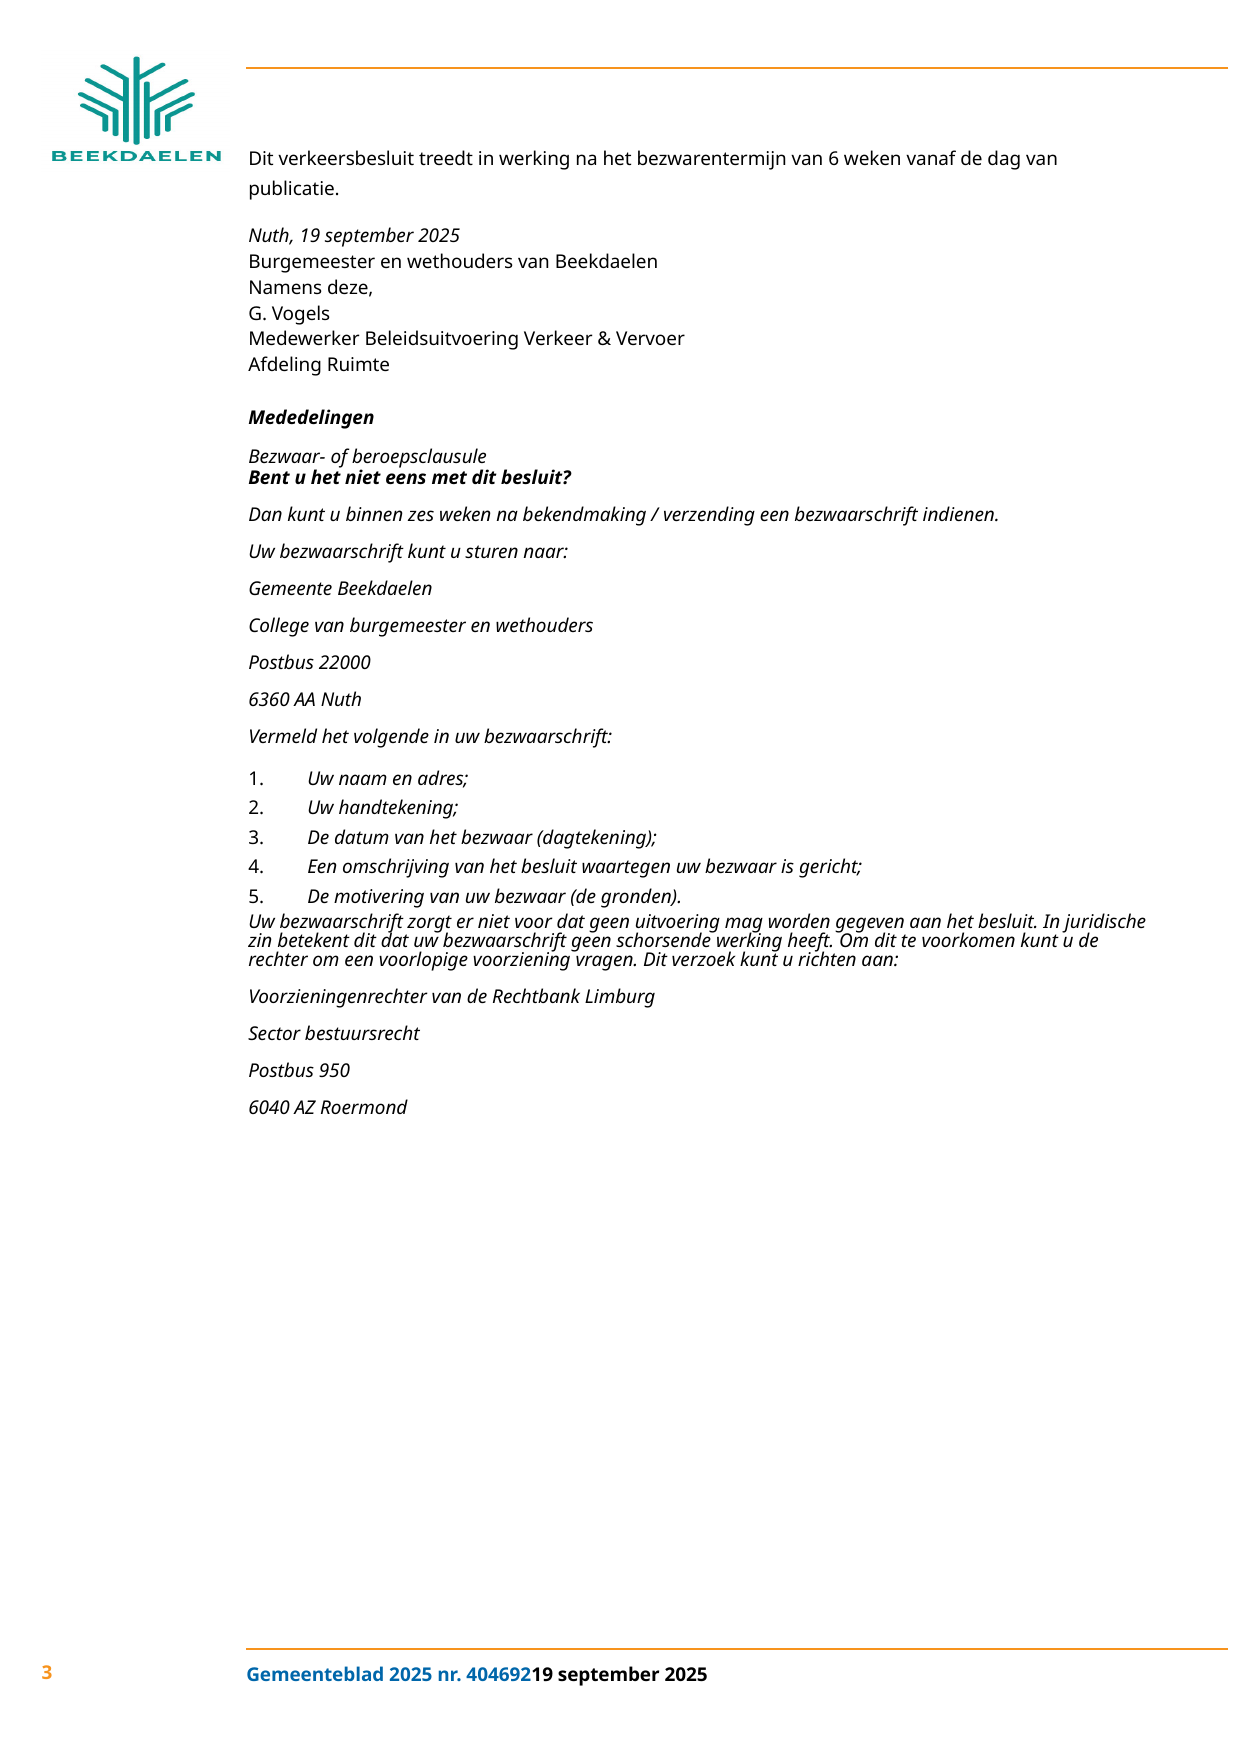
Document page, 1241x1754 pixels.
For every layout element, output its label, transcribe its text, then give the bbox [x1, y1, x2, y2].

list Uw handtekening; [248, 794, 1152, 820]
text Dit verkeersbesluit treedt in werking na het bezwarentermijn van 6 weken vanaf de dag van publicatie. [248, 145, 1152, 201]
text Mededelingen [248, 404, 1152, 430]
text Bent u het niet eens met dit besluit? [248, 469, 1152, 488]
text Vermeld het volgende in uw bezwaarschrift: [248, 728, 1152, 747]
text Nuth, 19 september 2025 [248, 223, 1152, 248]
text 6040 AZ Roermond [248, 1099, 1152, 1119]
list De datum van het bezwaar (dagtekening); [248, 824, 1152, 850]
list Een omschrijving van het besluit waartegen uw bezwaar is gericht; [248, 854, 1152, 879]
list De motivering van uw bezwaar (de gronden). [248, 883, 1152, 909]
text G. Vogels [248, 300, 1152, 326]
list Uw naam en adres; [248, 765, 1152, 791]
text Burgemeester en wethouders van Beekdaelen [248, 248, 1152, 274]
text Gemeente Beekdaelen [248, 580, 1152, 599]
text Bezwaar- of beroepsclausule [248, 443, 1152, 469]
text Postbus 950 [248, 1062, 1152, 1082]
text Postbus 22000 [248, 654, 1152, 673]
text 6360 AA Nuth [248, 691, 1152, 710]
text Namens deze, [248, 274, 1152, 300]
text Medewerker Beleidsuitvoering Verkeer & Vervoer [248, 326, 1152, 351]
picture [41, 47, 231, 172]
text Dan kunt u binnen zes weken na bekendmaking / verzending een bezwaarschrift indienen. [248, 506, 1152, 525]
text Uw bezwaarschrift kunt u sturen naar: [248, 543, 1152, 562]
text Afdeling Ruimte [248, 351, 1152, 377]
text Uw bezwaarschrift zorgt er niet voor dat geen uitvoering mag worden gegeven aan het besluit. In juridische zin betekent dit dat uw bezwaarschrift geen schorsende werking heeft. Om dit te voorkomen kunt u de rechter om een voorlopige voorziening vragen. Dit verzoek kunt u richten aan: [248, 913, 1152, 971]
text Voorzieningenrechter van de Rechtbank Limburg [248, 988, 1152, 1008]
text College van burgemeester en wethouders [248, 617, 1152, 636]
text Sector bestuursrecht [248, 1025, 1152, 1045]
